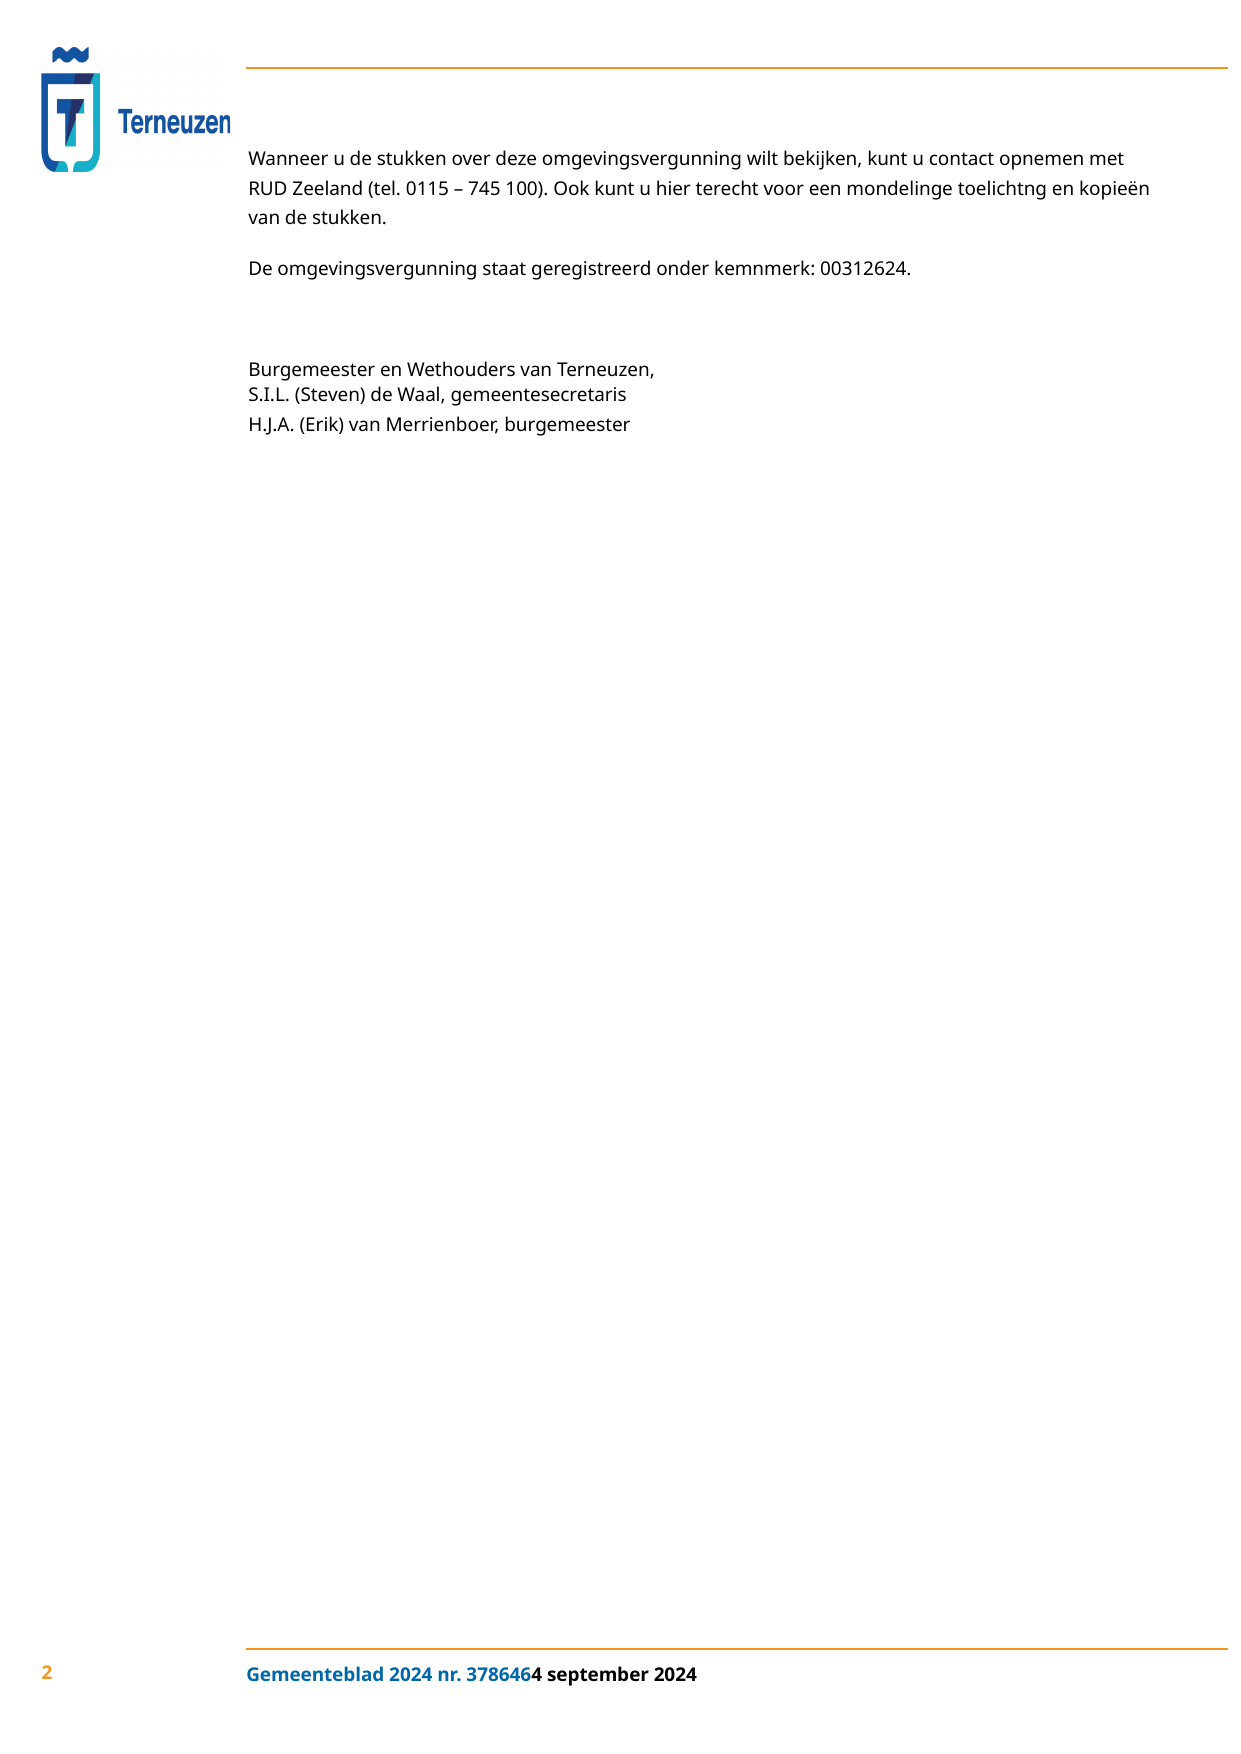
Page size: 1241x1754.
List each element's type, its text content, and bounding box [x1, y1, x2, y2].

table_header Burgemeester en Wethouders van Terneuzen, [248, 356, 1152, 381]
table_cell [248, 437, 700, 462]
picture [41, 47, 231, 172]
text De omgevingsvergunning staat geregistreerd onder kemnmerk: 00312624. [248, 255, 1152, 281]
table_cell [700, 381, 1152, 437]
table_cell [248, 488, 700, 514]
table_cell S.I.L. (Steven) de Waal, gemeentesecretaris H.J.A. (Erik) van Merrienboer, burgemeester [248, 381, 700, 437]
table_cell [700, 437, 1152, 462]
table_cell [248, 463, 1152, 488]
table_cell [700, 488, 1152, 514]
text Wanneer u de stukken over deze omgevingsvergunning wilt bekijken, kunt u contact opnemen met RUD Zeeland (tel. 0115 – 745 100). Ook kunt u hier terecht voor een mondelinge toelichtng en kopieën van de stukken. [248, 145, 1152, 230]
